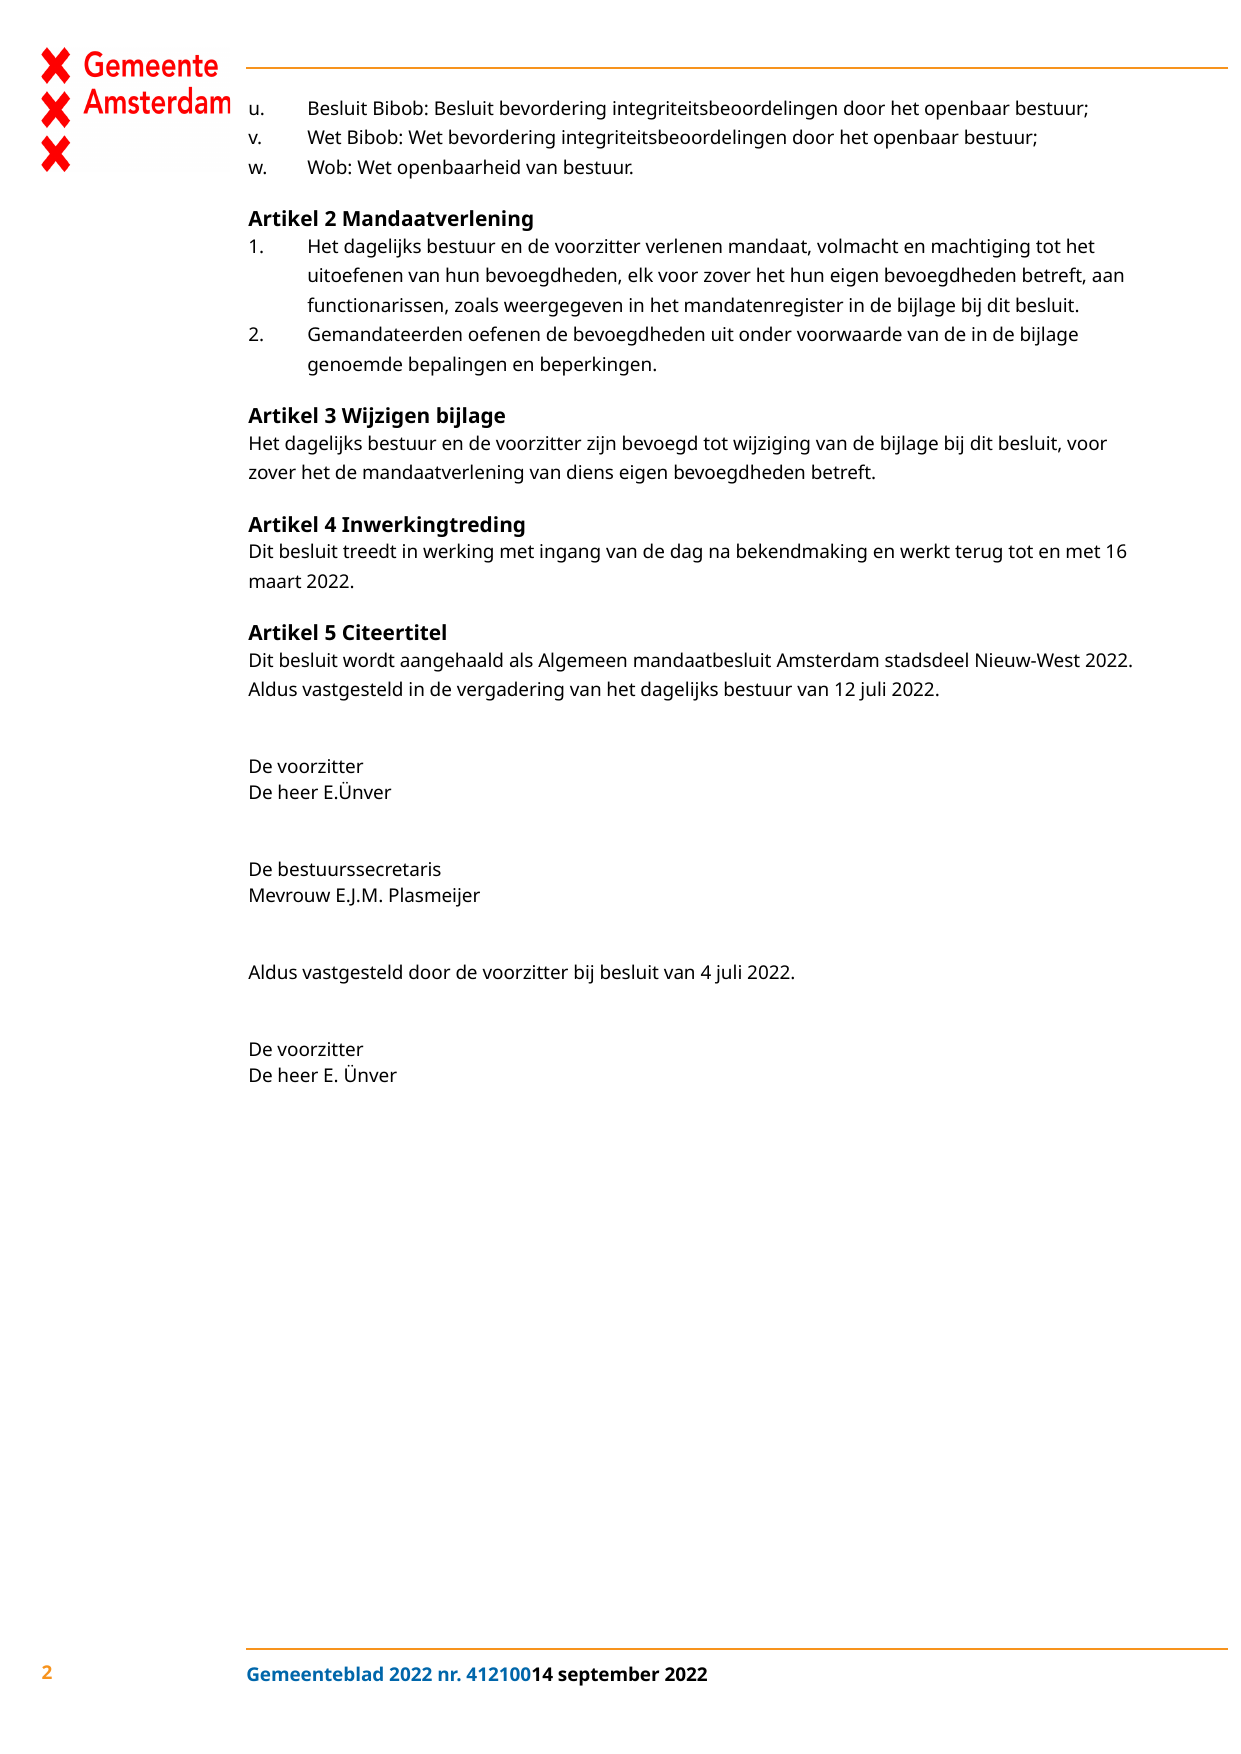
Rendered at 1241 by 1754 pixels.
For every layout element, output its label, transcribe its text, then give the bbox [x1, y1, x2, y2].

text De voorzitter [248, 1037, 1152, 1062]
text Artikel 2 Mandaatverlening [248, 204, 1152, 233]
picture [41, 47, 231, 172]
text Aldus vastgesteld door de voorzitter bij besluit van 4 juli 2022. [248, 959, 1152, 985]
text De heer E.Ünver [248, 779, 1152, 805]
list Gemandateerden oefenen de bevoegdheden uit onder voorwaarde van de in de bijlage genoemde bepalingen en beperkingen. [248, 322, 1152, 377]
text De bestuurssecretaris [248, 857, 1152, 882]
list Wob: Wet openbaarheid van bestuur. [248, 154, 1152, 180]
text De voorzitter [248, 754, 1152, 779]
text Artikel 4 Inwerkingtreding [248, 510, 1152, 538]
text Dit besluit wordt aangehaald als Algemeen mandaatbesluit Amsterdam stadsdeel Nieuw-West 2022. [248, 647, 1152, 673]
list Het dagelijks bestuur en de voorzitter verlenen mandaat, volmacht en machtiging tot het uitoefenen van hun bevoegdheden, elk voor zover het hun eigen bevoegdheden betreft, aan functionarissen, zoals weergegeven in het mandatenregister in de bijlage bij dit besluit. [248, 233, 1152, 318]
list Besluit Bibob: Besluit bevordering integriteitsbeoordelingen door het openbaar bestuur; [248, 95, 1152, 121]
text Artikel 3 Wijzigen bijlage [248, 402, 1152, 430]
text Aldus vastgesteld in de vergadering van het dagelijks bestuur van 12 juli 2022. [248, 676, 1152, 702]
text Mevrouw E.J.M. Plasmeijer [248, 882, 1152, 908]
text Dit besluit treedt in werking met ingang van de dag na bekendmaking en werkt terug tot en met 16 maart 2022. [248, 538, 1152, 594]
text De heer E. Ünver [248, 1062, 1152, 1088]
text Artikel 5 Citeertitel [248, 618, 1152, 647]
list Wet Bibob: Wet bevordering integriteitsbeoordelingen door het openbaar bestuur; [248, 124, 1152, 150]
text Het dagelijks bestuur en de voorzitter zijn bevoegd tot wijziging van de bijlage bij dit besluit, voor zover het de mandaatverlening van diens eigen bevoegdheden betreft. [248, 430, 1152, 485]
